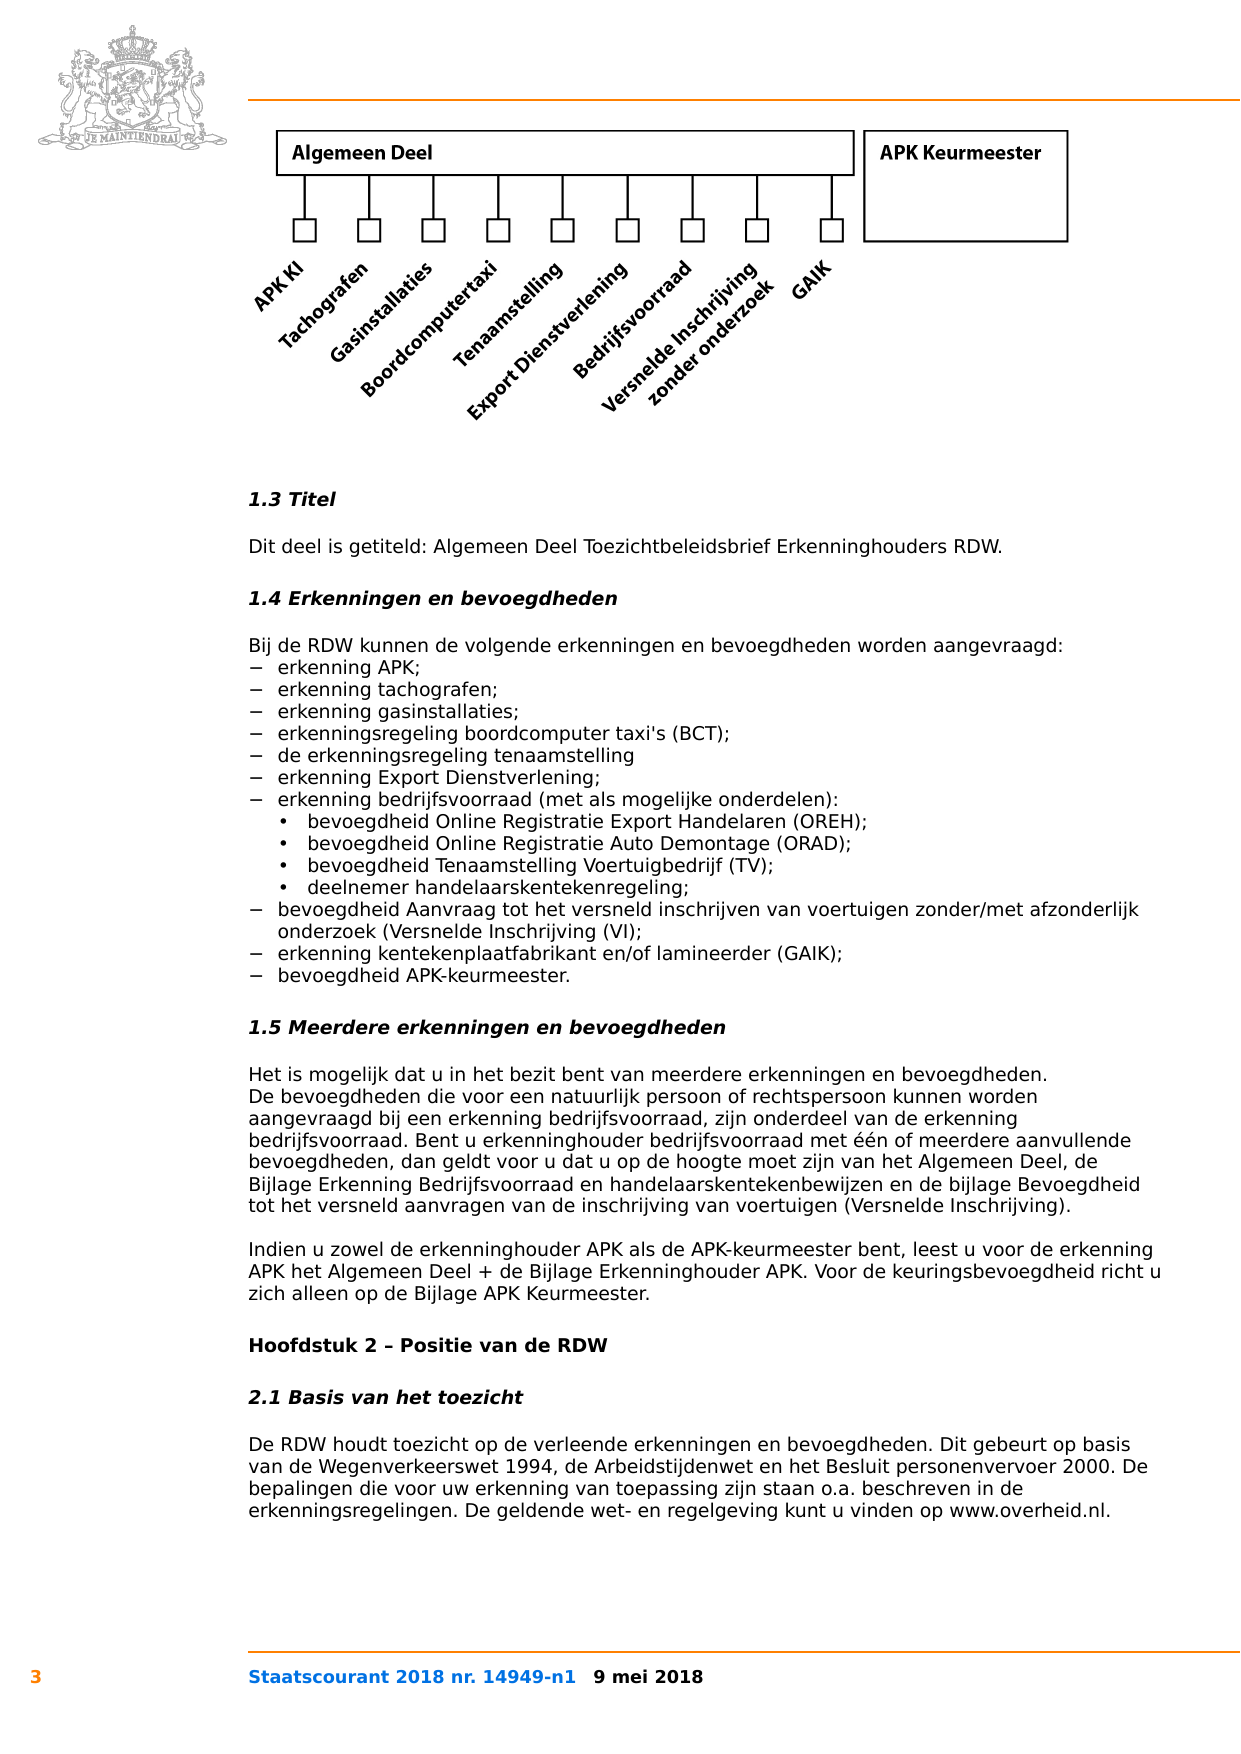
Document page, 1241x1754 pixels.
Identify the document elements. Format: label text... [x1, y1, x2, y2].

text − erkenning kentekenplaatfabrikant en/of lamineerder (GAIK); [248, 943, 1163, 964]
text − de erkenningsregeling tenaamstelling [248, 745, 1163, 767]
text • bevoegdheid Online Registratie Export Handelaren (OREH); [278, 811, 1163, 833]
subtitle 2.1 Basis van het toezicht [248, 1387, 1163, 1409]
text De bevoegdheden die voor een natuurlijk persoon of rechtspersoon kunnen worden aangevraagd bij een erkenning bedrijfsvoorraad, zijn onderdeel van de erkenning bedrijfsvoorraad. Bent u erkenninghouder bedrijfsvoorraad met één of meerdere aanvullende bevoegdheden, dan geldt voor u dat u op de hoogte moet zijn van het Algemeen Deel, de Bijlage Erkenning Bedrijfsvoorraad en handelaarskentekenbewijzen en de bijlage Bevoegdheid tot het versneld aanvragen van de inschrijving van voertuigen (Versnelde Inschrijving). [248, 1086, 1163, 1217]
text − bevoegdheid APK-keurmeester. [248, 964, 1163, 987]
text − erkenningsregeling boordcomputer taxi's (BCT); [248, 723, 1163, 745]
text • bevoegdheid Tenaamstelling Voertuigbedrijf (TV); [278, 855, 1163, 877]
text − erkenning APK; [248, 657, 1163, 679]
text Het is mogelijk dat u in het bezit bent van meerdere erkenningen en bevoegdheden. [248, 1063, 1163, 1086]
text Dit deel is getiteld: Algemeen Deel Toezichtbeleidsbrief Erkenninghouders RDW. [248, 536, 1163, 558]
text De RDW houdt toezicht op de verleende erkenningen en bevoegdheden. Dit gebeurt op basis van de Wegenverkeerswet 1994, de Arbeidstijdenwet en het Besluit personenvervoer 2000. De bepalingen die voor uw erkenning van toepassing zijn staan o.a. beschreven in de erkenningsregelingen. De geldende wet- en regelgeving kunt u vinden op www.overheid.nl. [248, 1434, 1163, 1522]
picture [38, 25, 227, 150]
text Indien u zowel de erkenninghouder APK als de APK-keurmeester bent, leest u voor de erkenning APK het Algemeen Deel + de Bijlage Erkenninghouder APK. Voor de keuringsbevoegdheid richt u zich alleen op de Bijlage APK Keurmeester. [248, 1239, 1163, 1305]
picture [248, 130, 1069, 437]
text • bevoegdheid Online Registratie Auto Demontage (ORAD); [278, 833, 1163, 855]
subtitle 1.4 Erkenningen en bevoegdheden [248, 588, 1163, 610]
text − erkenning Export Dienstverlening; [248, 767, 1163, 789]
subtitle 1.3 Titel [248, 489, 1163, 511]
text − erkenning bedrijfsvoorraad (met als mogelijke onderdelen): [248, 789, 1163, 811]
subtitle 1.5 Meerdere erkenningen en bevoegdheden [248, 1017, 1163, 1038]
text • deelnemer handelaarskentekenregeling; [278, 877, 1163, 899]
text − erkenning tachografen; [248, 679, 1163, 701]
text Bij de RDW kunnen de volgende erkenningen en bevoegdheden worden aangevraagd: [248, 635, 1163, 657]
text − bevoegdheid Aanvraag tot het versneld inschrijven van voertuigen zonder/met afzonderlijk onderzoek (Versnelde Inschrijving (VI); [248, 899, 1163, 943]
subtitle Hoofdstuk 2 – Positie van de RDW [248, 1335, 1163, 1357]
text − erkenning gasinstallaties; [248, 701, 1163, 723]
